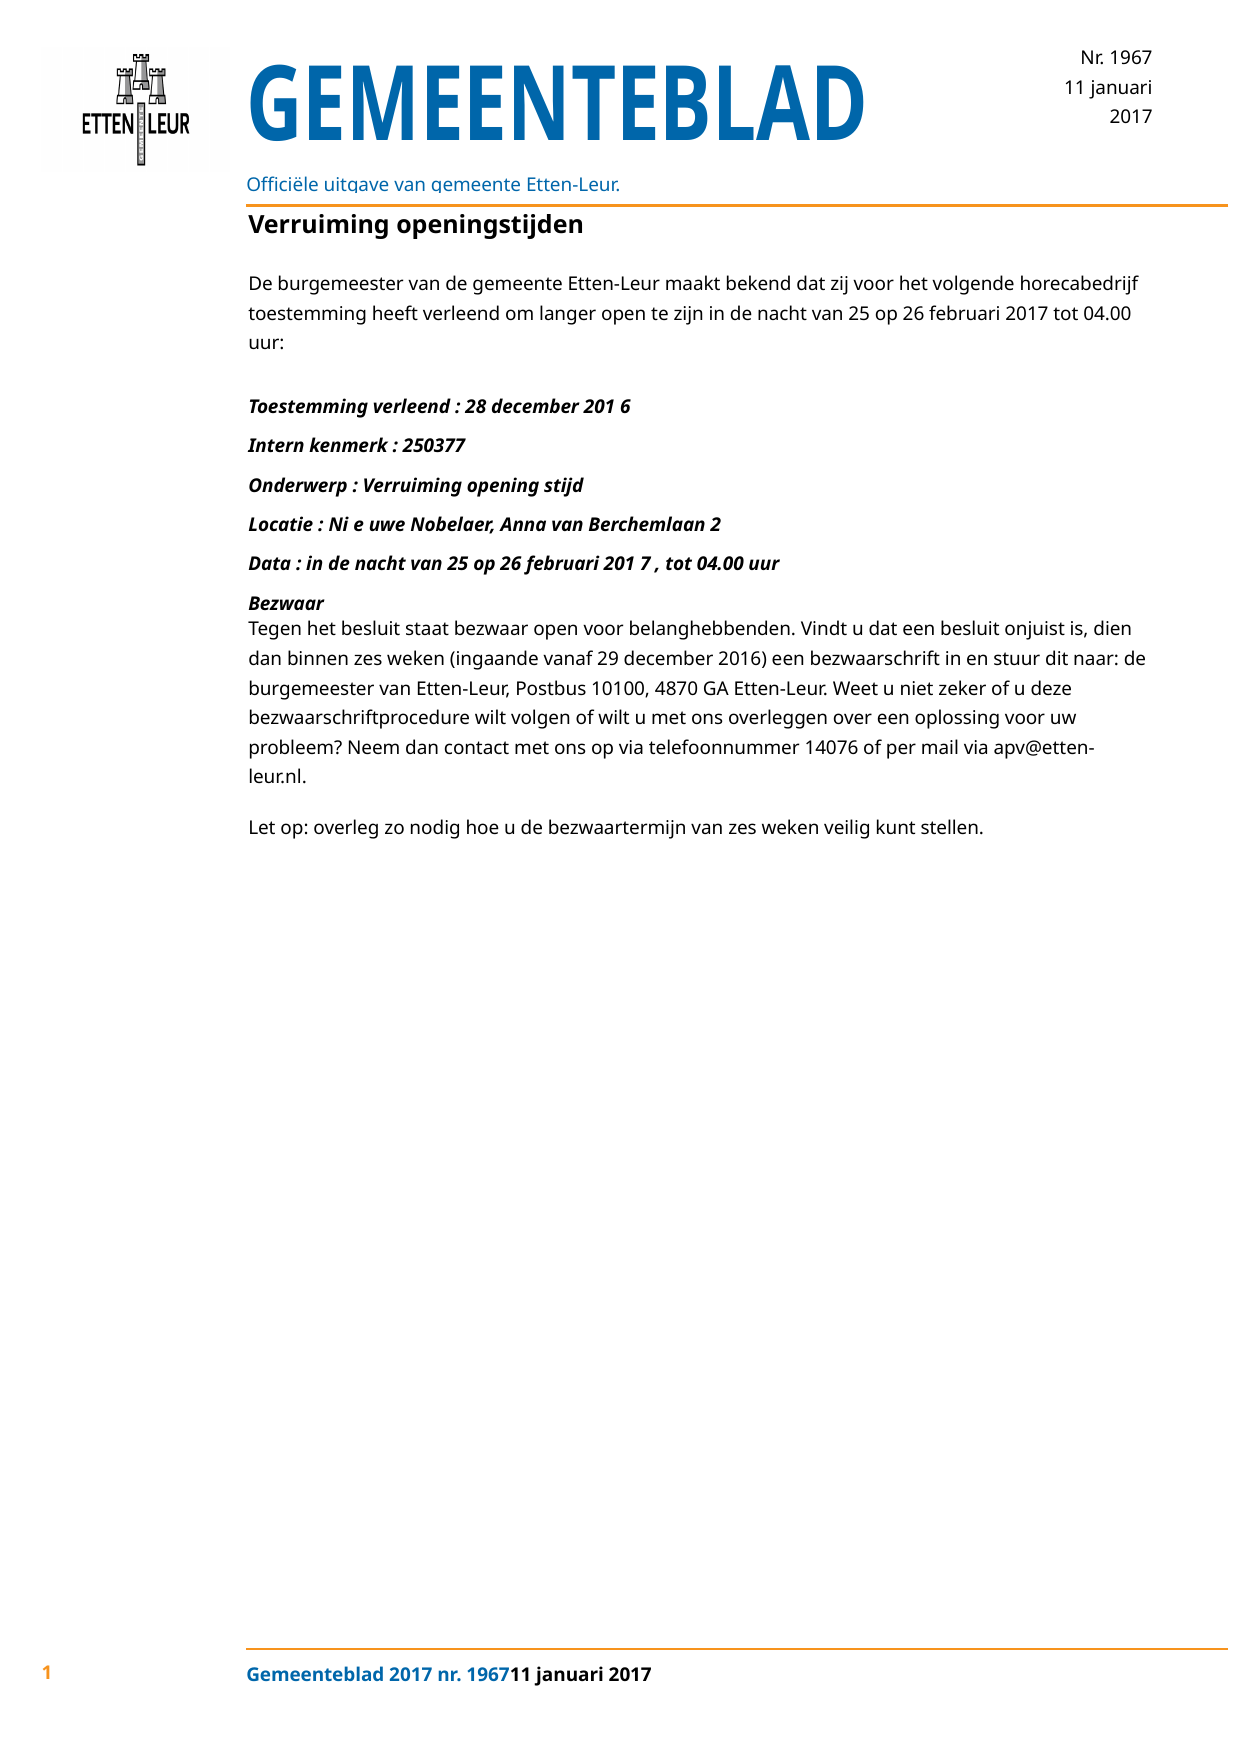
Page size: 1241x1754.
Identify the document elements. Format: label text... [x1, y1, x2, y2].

text Toestemming verleend : 28 december 201 6 [248, 393, 1152, 419]
text Let op: overleg zo nodig hoe u de bezwaartermijn van zes weken veilig kunt stellen. [248, 814, 1152, 839]
text Intern kenmerk : 250377 [248, 433, 1152, 458]
text De burgemeester van de gemeente Etten-Leur maakt bekend dat zij voor het volgende horecabedrijf toestemming heeft verleend om langer open te zijn in de nacht van 25 op 26 februari 2017 tot 04.00 uur: [248, 270, 1152, 355]
text Verruiming openingstijden [248, 207, 1152, 241]
text Bezwaar [248, 590, 1152, 616]
picture [41, 47, 231, 172]
text Data : in de nacht van 25 op 26 februari 201 7 , tot 04.00 uur [248, 551, 1152, 576]
text Locatie : Ni e uwe Nobelaer, Anna van Berchemlaan 2 [248, 511, 1152, 537]
text Tegen het besluit staat bezwaar open voor belanghebbenden. Vindt u dat een besluit onjuist is, dien dan binnen zes weken (ingaande vanaf 29 december 2016) een bezwaarschrift in en stuur dit naar: de burgemeester van Etten-Leur, Postbus 10100, 4870 GA Etten-Leur. Weet u niet zeker of u deze bezwaarschriftprocedure wilt volgen of wilt u met ons overleggen over een oplossing voor uw probleem? Neem dan contact met ons op via telefoonnummer 14076 of per mail via apv@etten-leur.nl. [248, 616, 1152, 789]
text Onderwerp : Verruiming opening stijd [248, 472, 1152, 498]
